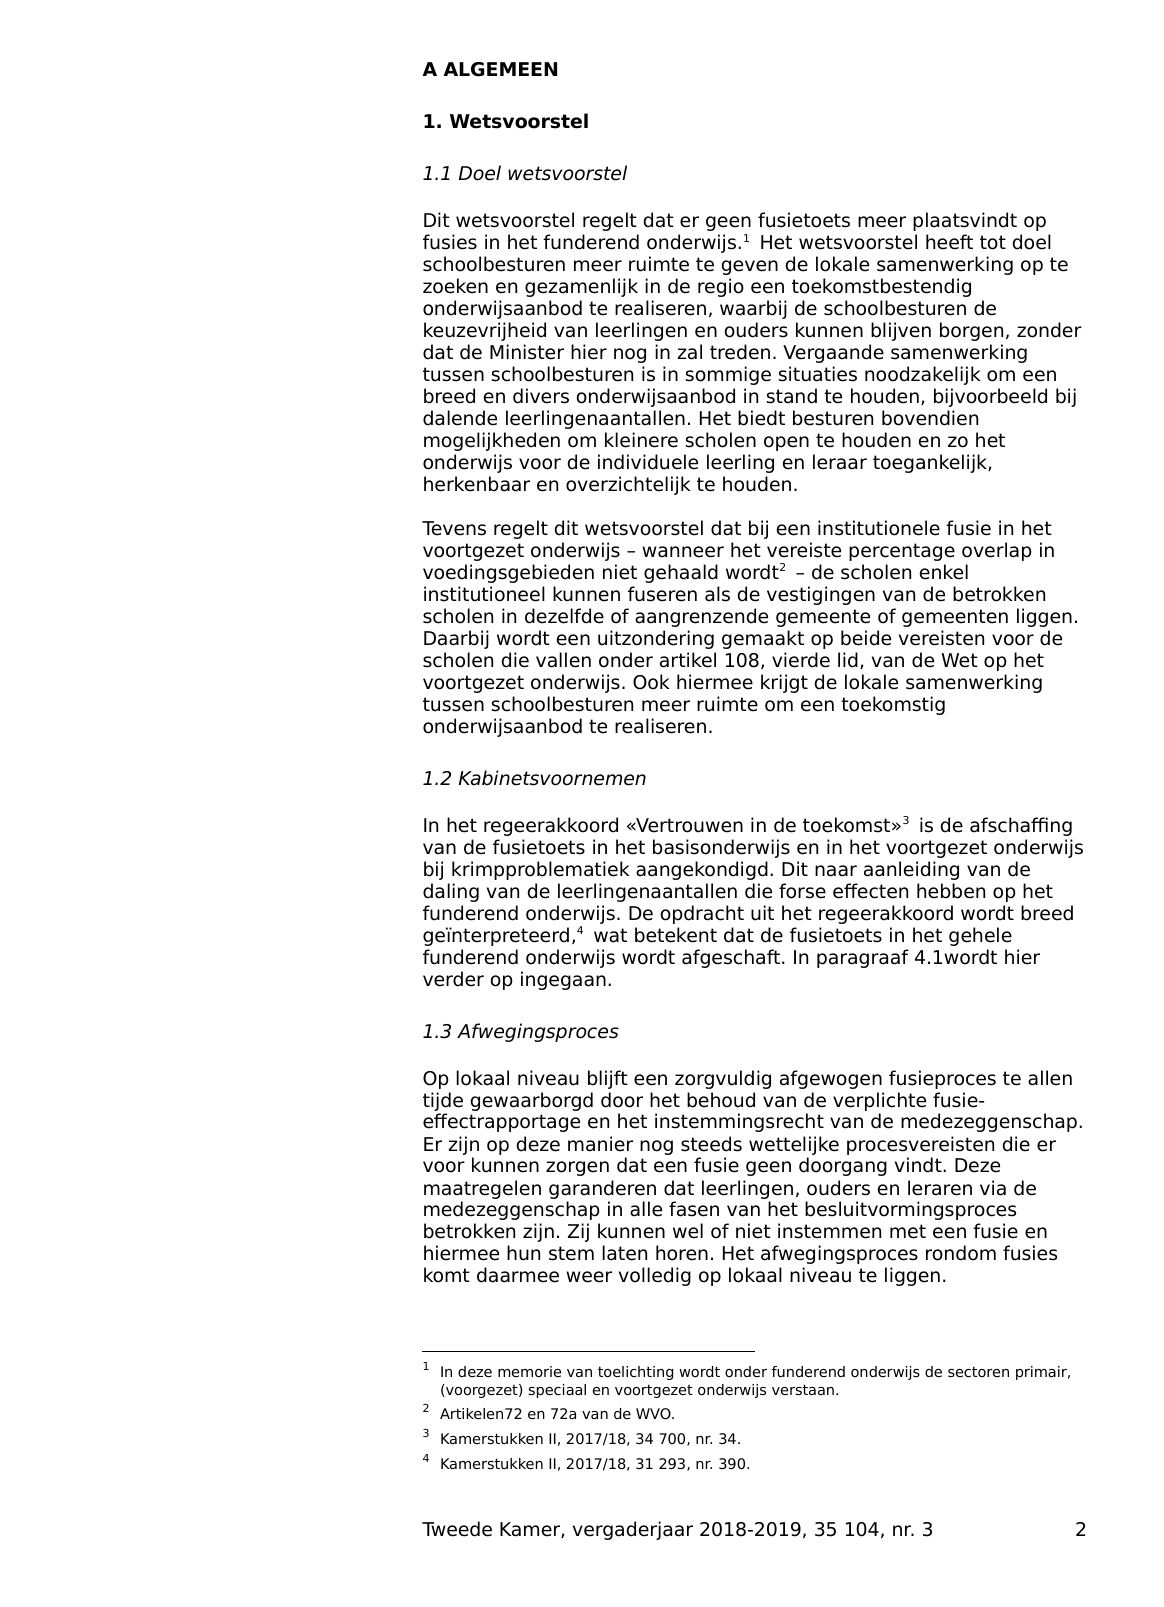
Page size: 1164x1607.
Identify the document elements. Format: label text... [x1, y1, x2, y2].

text Kamerstukken II, 2017/18, 31 293, nr. 390. [422, 1452, 1087, 1474]
subtitle 1.1 Doel wetsvoorstel [422, 163, 1087, 185]
subtitle 1. Wetsvoorstel [422, 111, 1087, 133]
text Tevens regelt dit wetsvoorstel dat bij een institutionele fusie in het voortgezet onderwijs – wanneer het vereiste percentage overlap in voedingsgebieden niet gehaald wordt – de scholen enkel institutioneel kunnen fuseren als de vestigingen van de betrokken scholen in dezelfde of aangrenzende gemeente of gemeenten liggen. Daarbij wordt een uitzondering gemaakt op beide vereisten voor de scholen die vallen onder artikel 108, vierde lid, van de Wet op het voortgezet onderwijs. Ook hiermee krijgt de lokale samenwerking tussen schoolbesturen meer ruimte om een toekomstig onderwijsaanbod te realiseren. [422, 518, 1087, 738]
text In deze memorie van toelichting wordt onder funderend onderwijs de sectoren primair, (voorgezet) speciaal en voortgezet onderwijs verstaan. [422, 1360, 1087, 1399]
text Kamerstukken II, 2017/18, 34 700, nr. 34. [422, 1427, 1087, 1449]
text Artikelen72 en 72a van de WVO. [422, 1402, 1087, 1424]
text Op lokaal niveau blijft een zorgvuldig afgewogen fusieproces te allen tijde gewaarborgd door het behoud van de verplichte fusie-effectrapportage en het instemmingsrecht van de medezeggenschap. Er zijn op deze manier nog steeds wettelijke procesvereisten die er voor kunnen zorgen dat een fusie geen doorgang vindt. Deze maatregelen garanderen dat leerlingen, ouders en leraren via de medezeggenschap in alle fasen van het besluitvormingsproces betrokken zijn. Zij kunnen wel of niet instemmen met een fusie en hiermee hun stem laten horen. Het afwegingsproces rondom fusies komt daarmee weer volledig op lokaal niveau te liggen. [422, 1067, 1087, 1287]
text Dit wetsvoorstel regelt dat er geen fusietoets meer plaatsvindt op fusies in het funderend onderwijs. Het wetsvoorstel heeft tot doel schoolbesturen meer ruimte te geven de lokale samenwerking op te zoeken en gezamenlijk in de regio een toekomstbestendig onderwijsaanbod te realiseren, waarbij de schoolbesturen de keuzevrijheid van leerlingen en ouders kunnen blijven borgen, zonder dat de Minister hier nog in zal treden. Vergaande samenwerking tussen schoolbesturen is in sommige situaties noodzakelijk om een breed en divers onderwijsaanbod in stand te houden, bijvoorbeeld bij dalende leerlingenaantallen. Het biedt besturen bovendien mogelijkheden om kleinere scholen open te houden en zo het onderwijs voor de individuele leerling en leraar toegankelijk, herkenbaar en overzichtelijk te houden. [422, 210, 1087, 496]
subtitle 1.3 Afwegingsproces [422, 1021, 1087, 1042]
text In het regeerakkoord «Vertrouwen in de toekomst» is de afschaffing van de fusietoets in het basisonderwijs en in het voortgezet onderwijs bij krimpproblematiek aangekondigd. Dit naar aanleiding van de daling van de leerlingenaantallen die forse effecten hebben op het funderend onderwijs. De opdracht uit het regeerakkoord wordt breed geïnterpreteerd, wat betekent dat de fusietoets in het gehele funderend onderwijs wordt afgeschaft. In paragraaf 4.1wordt hier verder op ingegaan. [422, 815, 1087, 991]
subtitle 1.2 Kabinetsvoornemen [422, 768, 1087, 790]
subtitle A ALGEMEEN [422, 59, 1087, 81]
